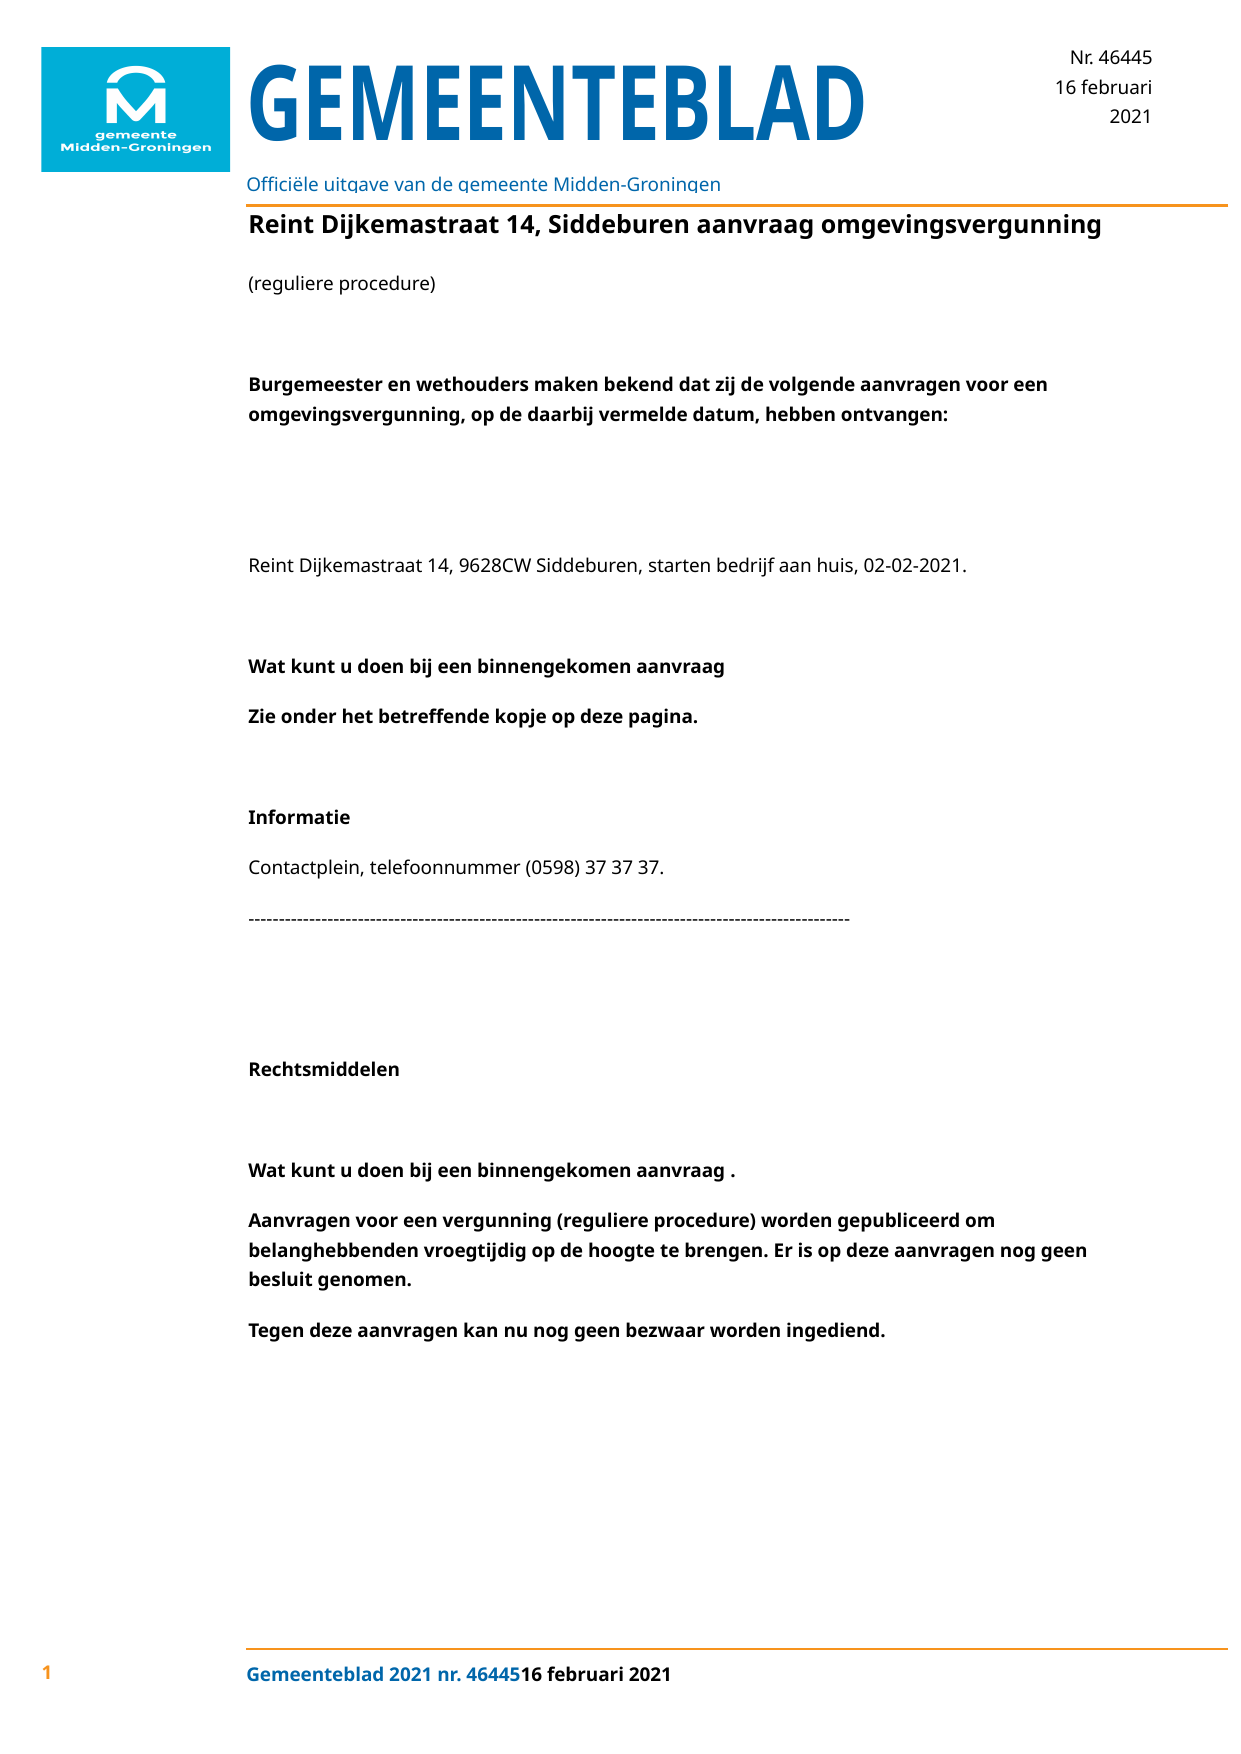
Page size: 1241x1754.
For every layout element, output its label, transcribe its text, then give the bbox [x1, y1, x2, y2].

text (reguliere procedure) [248, 270, 1152, 296]
text Wat kunt u doen bij een binnengekomen aanvraag [248, 653, 1152, 678]
text Wat kunt u doen bij een binnengekomen aanvraag . [248, 1157, 1152, 1183]
picture [108, 66, 164, 82]
text Zie onder het betreffende kopje op deze pagina. [248, 703, 1152, 729]
picture [184, 146, 190, 153]
text Burgemeester en wethouders maken bekend dat zij de volgende aanvragen voor een omgevingsvergunning, op de daarbij vermelde datum, hebben ontvangen: [248, 371, 1152, 426]
text Informatie [248, 804, 1152, 830]
text Tegen deze aanvragen kan nu nog geen bezwaar worden ingediend. [248, 1317, 1152, 1343]
text Rechtsmiddelen [248, 1056, 1152, 1082]
text Reint Dijkemastraat 14, Siddeburen aanvraag omgevingsvergunning [248, 207, 1152, 241]
text Reint Dijkemastraat 14, 9628CW Siddeburen, starten bedrijf aan huis, 02-02-2021. [248, 552, 1152, 578]
text --------------------------------------------------------------------------------------------------- [248, 905, 1152, 931]
text Aanvragen voor een vergunning (reguliere procedure) worden gepubliceerd om belanghebbenden vroegtijdig op de hoogte te brengen. Er is op deze aanvragen nog geen besluit genomen. [248, 1207, 1152, 1292]
text Contactplein, telefoonnummer (0598) 37 37 37. [248, 854, 1152, 880]
picture [107, 89, 165, 122]
